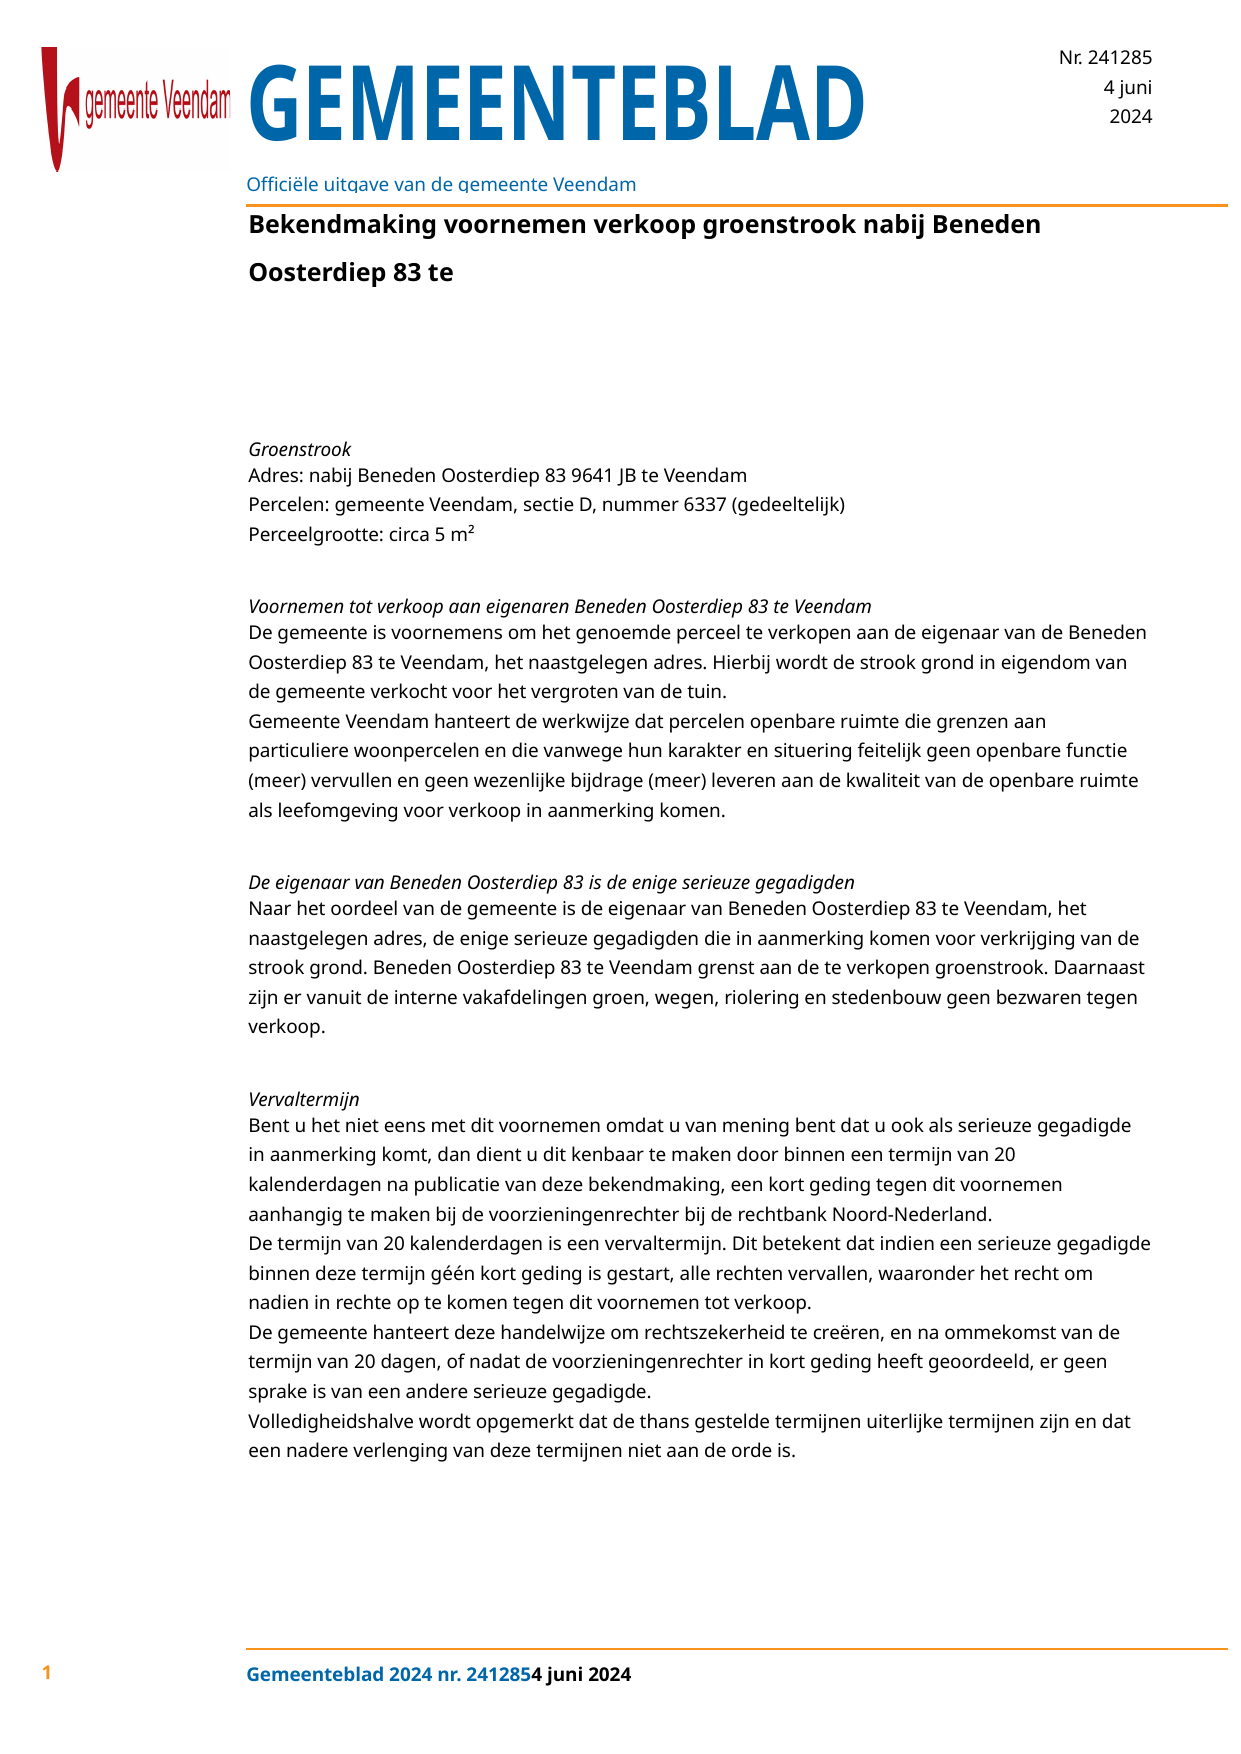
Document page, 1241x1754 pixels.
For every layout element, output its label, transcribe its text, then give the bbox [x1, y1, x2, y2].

text Bekendmaking voornemen verkoop groenstrook nabij Beneden Oosterdiep 83 te [248, 207, 1152, 288]
text Naar het oordeel van de gemeente is de eigenaar van Beneden Oosterdiep 83 te Veendam, het naastgelegen adres, de enige serieuze gegadigden die in aanmerking komen voor verkrijging van de strook grond. Beneden Oosterdiep 83 te Veendam grenst aan de te verkopen groenstrook. Daarnaast zijn er vanuit de interne vakafdelingen groen, wegen, riolering en stedenbouw geen bezwaren tegen verkoop. [248, 895, 1152, 1039]
text Gemeente Veendam hanteert de werkwijze dat percelen openbare ruimte die grenzen aan particuliere woonpercelen en die vanwege hun karakter en situering feitelijk geen openbare functie (meer) vervullen en geen wezenlijke bijdrage (meer) leveren aan de kwaliteit van de openbare ruimte als leefomgeving voor verkoop in aanmerking komen. [248, 708, 1152, 823]
text Groenstrook [248, 436, 1152, 462]
text De termijn van 20 kalenderdagen is een vervaltermijn. Dit betekent dat indien een serieuze gegadigde binnen deze termijn géén kort geding is gestart, alle rechten vervallen, waaronder het recht om nadien in rechte op te komen tegen dit voornemen tot verkoop. [248, 1230, 1152, 1315]
text Adres: nabij Beneden Oosterdiep 83 9641 JB te Veendam [248, 462, 1152, 487]
text Voornemen tot verkoop aan eigenaren Beneden Oosterdiep 83 te Veendam [248, 594, 1152, 619]
text Perceelgrootte: circa 5 m² [248, 521, 1152, 547]
text Volledigheidshalve wordt opgemerkt dat de thans gestelde termijnen uiterlijke termijnen zijn en dat een nadere verlenging van deze termijnen niet aan de orde is. [248, 1408, 1152, 1463]
text De eigenaar van Beneden Oosterdiep 83 is de enige serieuze gegadigden [248, 869, 1152, 895]
text Percelen: gemeente Veendam, sectie D, nummer 6337 (gedeeltelijk) [248, 491, 1152, 517]
picture [41, 47, 231, 172]
text Bent u het niet eens met dit voornemen omdat u van mening bent dat u ook als serieuze gegadigde in aanmerking komt, dan dient u dit kenbaar te maken door binnen een termijn van 20 kalenderdagen na publicatie van deze bekendmaking, een kort geding tegen dit voornemen aanhangig te maken bij de voorzieningenrechter bij de rechtbank Noord-Nederland. [248, 1112, 1152, 1227]
text De gemeente is voornemens om het genoemde perceel te verkopen aan de eigenaar van de Beneden Oosterdiep 83 te Veendam, het naastgelegen adres. Hierbij wordt de strook grond in eigendom van de gemeente verkocht voor het vergroten van de tuin. [248, 619, 1152, 704]
text De gemeente hanteert deze handelwijze om rechtszekerheid te creëren, en na ommekomst van de termijn van 20 dagen, of nadat de voorzieningenrechter in kort geding heeft geoordeeld, er geen sprake is van een andere serieuze gegadigde. [248, 1319, 1152, 1404]
text Vervaltermijn [248, 1086, 1152, 1112]
